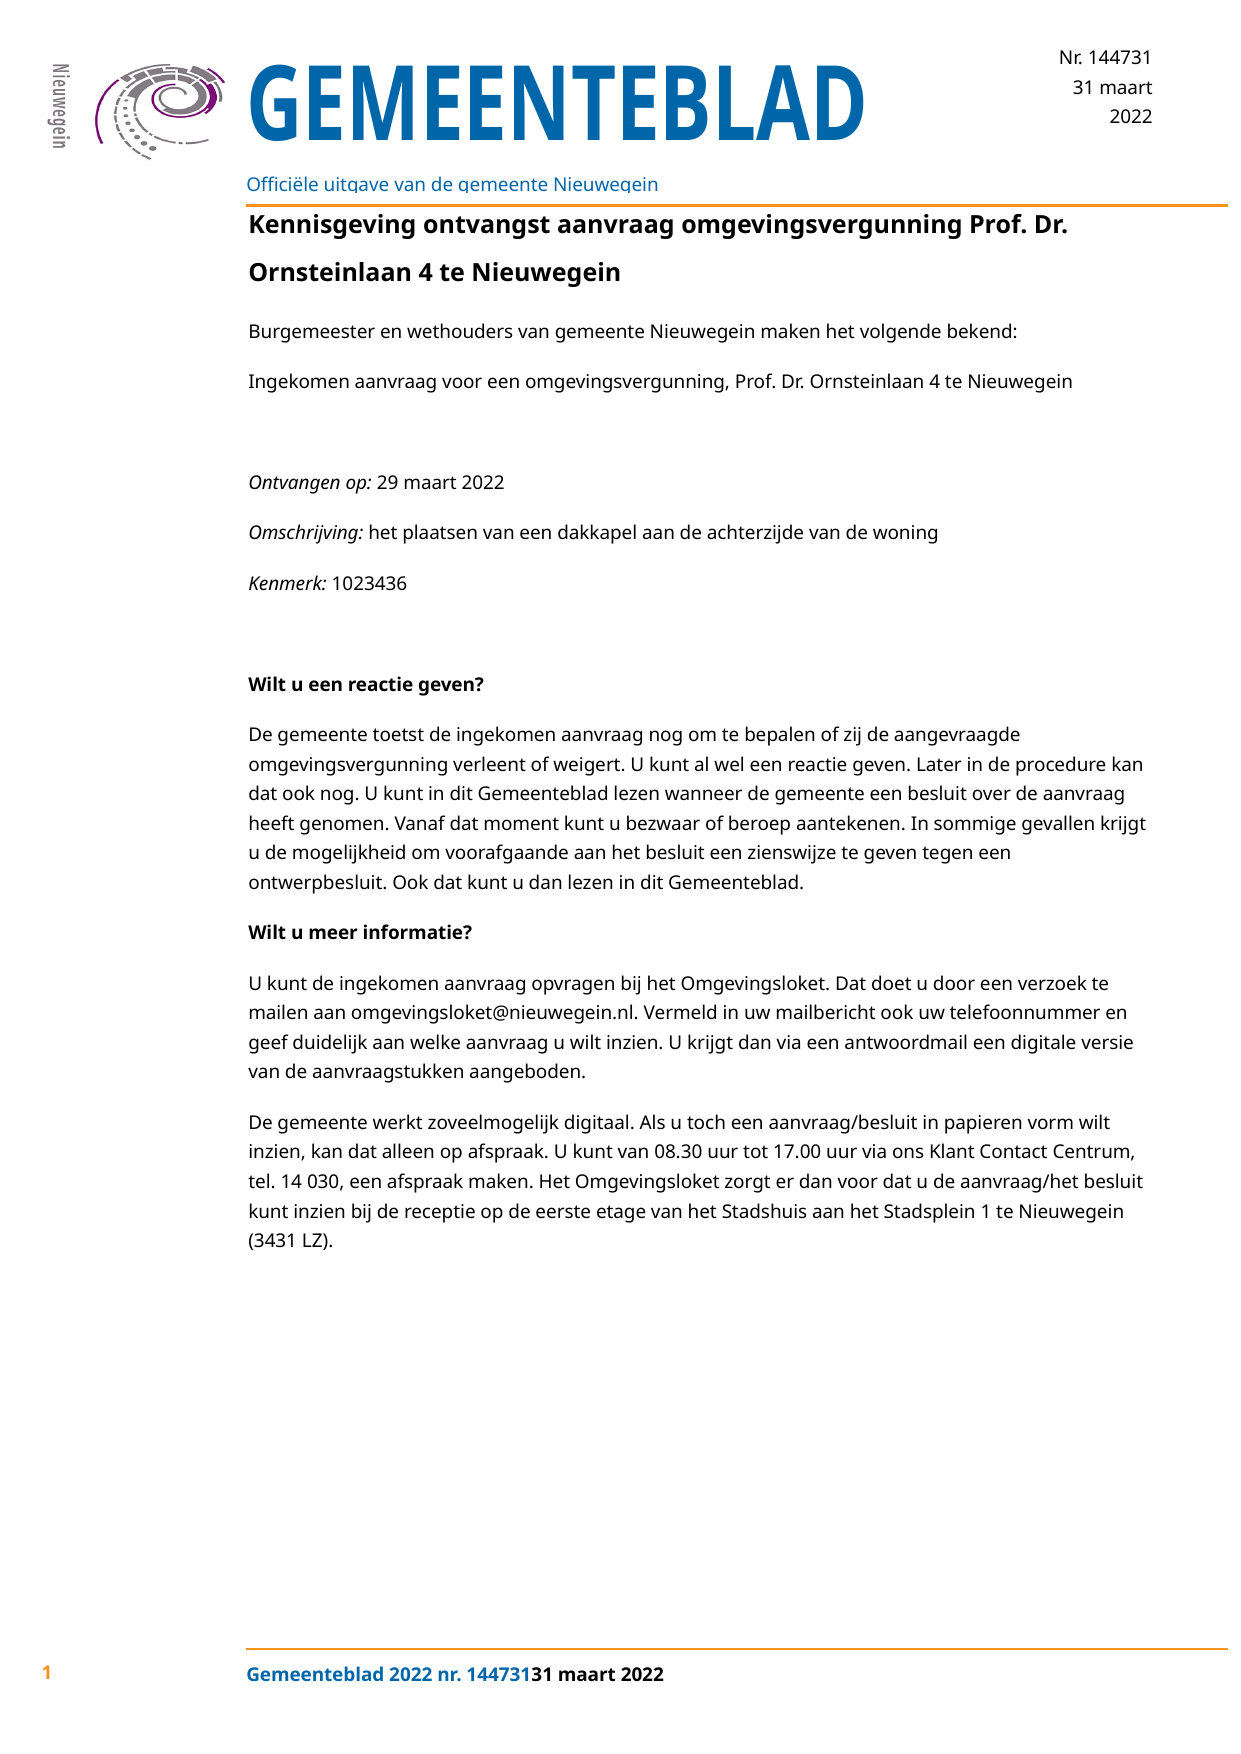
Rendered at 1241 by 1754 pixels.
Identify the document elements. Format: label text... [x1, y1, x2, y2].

text Wilt u een reactie geven? [248, 671, 1152, 697]
text Kenmerk: 1023436 [248, 570, 1152, 596]
text Ingekomen aanvraag voor een omgevingsvergunning, Prof. Dr. Ornsteinlaan 4 te Nieuwegein [248, 368, 1152, 394]
text Omschrijving: het plaatsen van een dakkapel aan de achterzijde van de woning [248, 519, 1152, 545]
text U kunt de ingekomen aanvraag opvragen bij het Omgevingsloket. Dat doet u door een verzoek te mailen aan omgevingsloket@nieuwegein.nl. Vermeld in uw mailbericht ook uw telefoonnummer en geef duidelijk aan welke aanvraag u wilt inzien. U krijgt dan via een antwoordmail een digitale versie van de aanvraagstukken aangeboden. [248, 970, 1152, 1084]
text De gemeente werkt zoveelmogelijk digitaal. Als u toch een aanvraag/besluit in papieren vorm wilt inzien, kan dat alleen op afspraak. U kunt van 08.30 uur tot 17.00 uur via ons Klant Contact Centrum, tel. 14 030, een afspraak maken. Het Omgevingsloket zorgt er dan voor dat u de aanvraag/het besluit kunt inzien bij de receptie op de eerste etage van het Stadshuis aan het Stadsplein 1 te Nieuwegein (3431 LZ). [248, 1109, 1152, 1253]
text Burgemeester en wethouders van gemeente Nieuwegein maken het volgende bekend: [248, 318, 1152, 344]
text Wilt u meer informatie? [248, 919, 1152, 945]
text Kennisgeving ontvangst aanvraag omgevingsvergunning Prof. Dr. Ornsteinlaan 4 te Nieuwegein [248, 207, 1152, 288]
picture [41, 47, 231, 172]
text De gemeente toetst de ingekomen aanvraag nog om te bepalen of zij de aangevraagde omgevingsvergunning verleent of weigert. U kunt al wel een reactie geven. Later in de procedure kan dat ook nog. U kunt in dit Gemeenteblad lezen wanneer de gemeente een besluit over de aanvraag heeft genomen. Vanaf dat moment kunt u bezwaar of beroep aantekenen. In sommige gevallen krijgt u de mogelijkheid om voorafgaande aan het besluit een zienswijze te geven tegen een ontwerpbesluit. Ook dat kunt u dan lezen in dit Gemeenteblad. [248, 721, 1152, 895]
text Ontvangen op: 29 maart 2022 [248, 469, 1152, 495]
